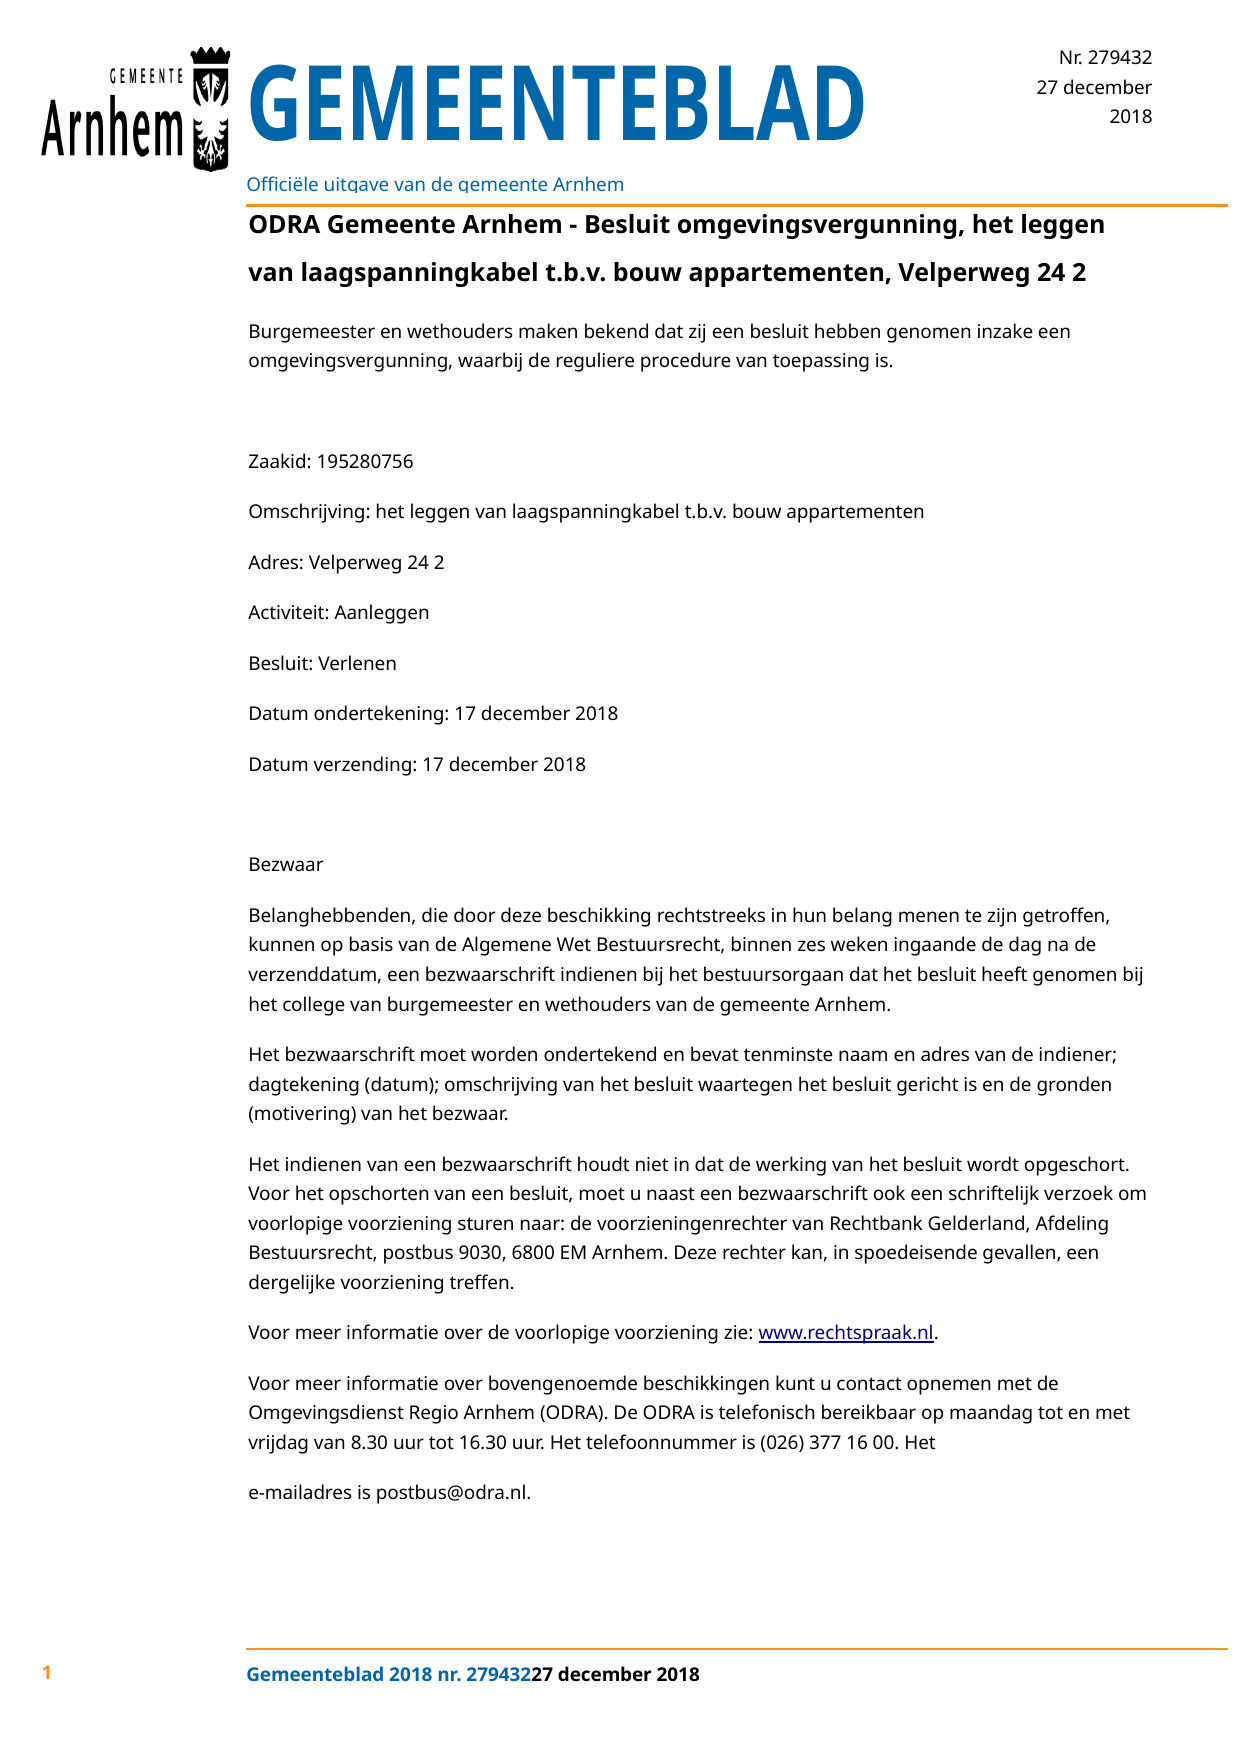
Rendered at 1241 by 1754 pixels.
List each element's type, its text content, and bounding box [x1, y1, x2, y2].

text Zaakid: 195280756 [248, 448, 1152, 474]
text Voor meer informatie over bovengenoemde beschikkingen kunt u contact opnemen met de Omgevingsdienst Regio Arnhem (ODRA). De ODRA is telefonisch bereikbaar op maandag tot en met vrijdag van 8.30 uur tot 16.30 uur. Het telefoonnummer is (026) 377 16 00. Het [248, 1370, 1152, 1455]
text Het bezwaarschrift moet worden ondertekend en bevat tenminste naam en adres van de indiener; dagtekening (datum); omschrijving van het besluit waartegen het besluit gericht is en de gronden (motivering) van het bezwaar. [248, 1041, 1152, 1126]
text Datum verzending: 17 december 2018 [248, 751, 1152, 777]
text Adres: Velperweg 24 2 [248, 549, 1152, 575]
text e-mailadres is postbus@odra.nl. [248, 1479, 1152, 1505]
text Datum ondertekening: 17 december 2018 [248, 700, 1152, 726]
picture [41, 47, 231, 172]
text Activiteit: Aanleggen [248, 599, 1152, 625]
text Het indienen van een bezwaarschrift houdt niet in dat de werking van het besluit wordt opgeschort. Voor het opschorten van een besluit, moet u naast een bezwaarschrift ook een schriftelijk verzoek om voorlopige voorziening sturen naar: de voorzieningenrechter van Rechtbank Gelderland, Afdeling Bestuursrecht, postbus 9030, 6800 EM Arnhem. Deze rechter kan, in spoedeisende gevallen, een dergelijke voorziening treffen. [248, 1151, 1152, 1295]
text Belanghebbenden, die door deze beschikking rechtstreeks in hun belang menen te zijn getroffen, kunnen op basis van de Algemene Wet Bestuursrecht, binnen zes weken ingaande de dag na de verzenddatum, een bezwaarschrift indienen bij het bestuursorgaan dat het besluit heeft genomen bij het college van burgemeester en wethouders van de gemeente Arnhem. [248, 902, 1152, 1017]
text Voor meer informatie over de voorlopige voorziening zie: www.rechtspraak.nl. [248, 1319, 1152, 1345]
text Burgemeester en wethouders maken bekend dat zij een besluit hebben genomen inzake een omgevingsvergunning, waarbij de reguliere procedure van toepassing is. [248, 318, 1152, 373]
text ODRA Gemeente Arnhem - Besluit omgevingsvergunning, het leggen van laagspanningkabel t.b.v. bouw appartementen, Velperweg 24 2 [248, 207, 1152, 288]
text Omschrijving: het leggen van laagspanningkabel t.b.v. bouw appartementen [248, 499, 1152, 524]
text Besluit: Verlenen [248, 650, 1152, 676]
text Bezwaar [248, 852, 1152, 877]
